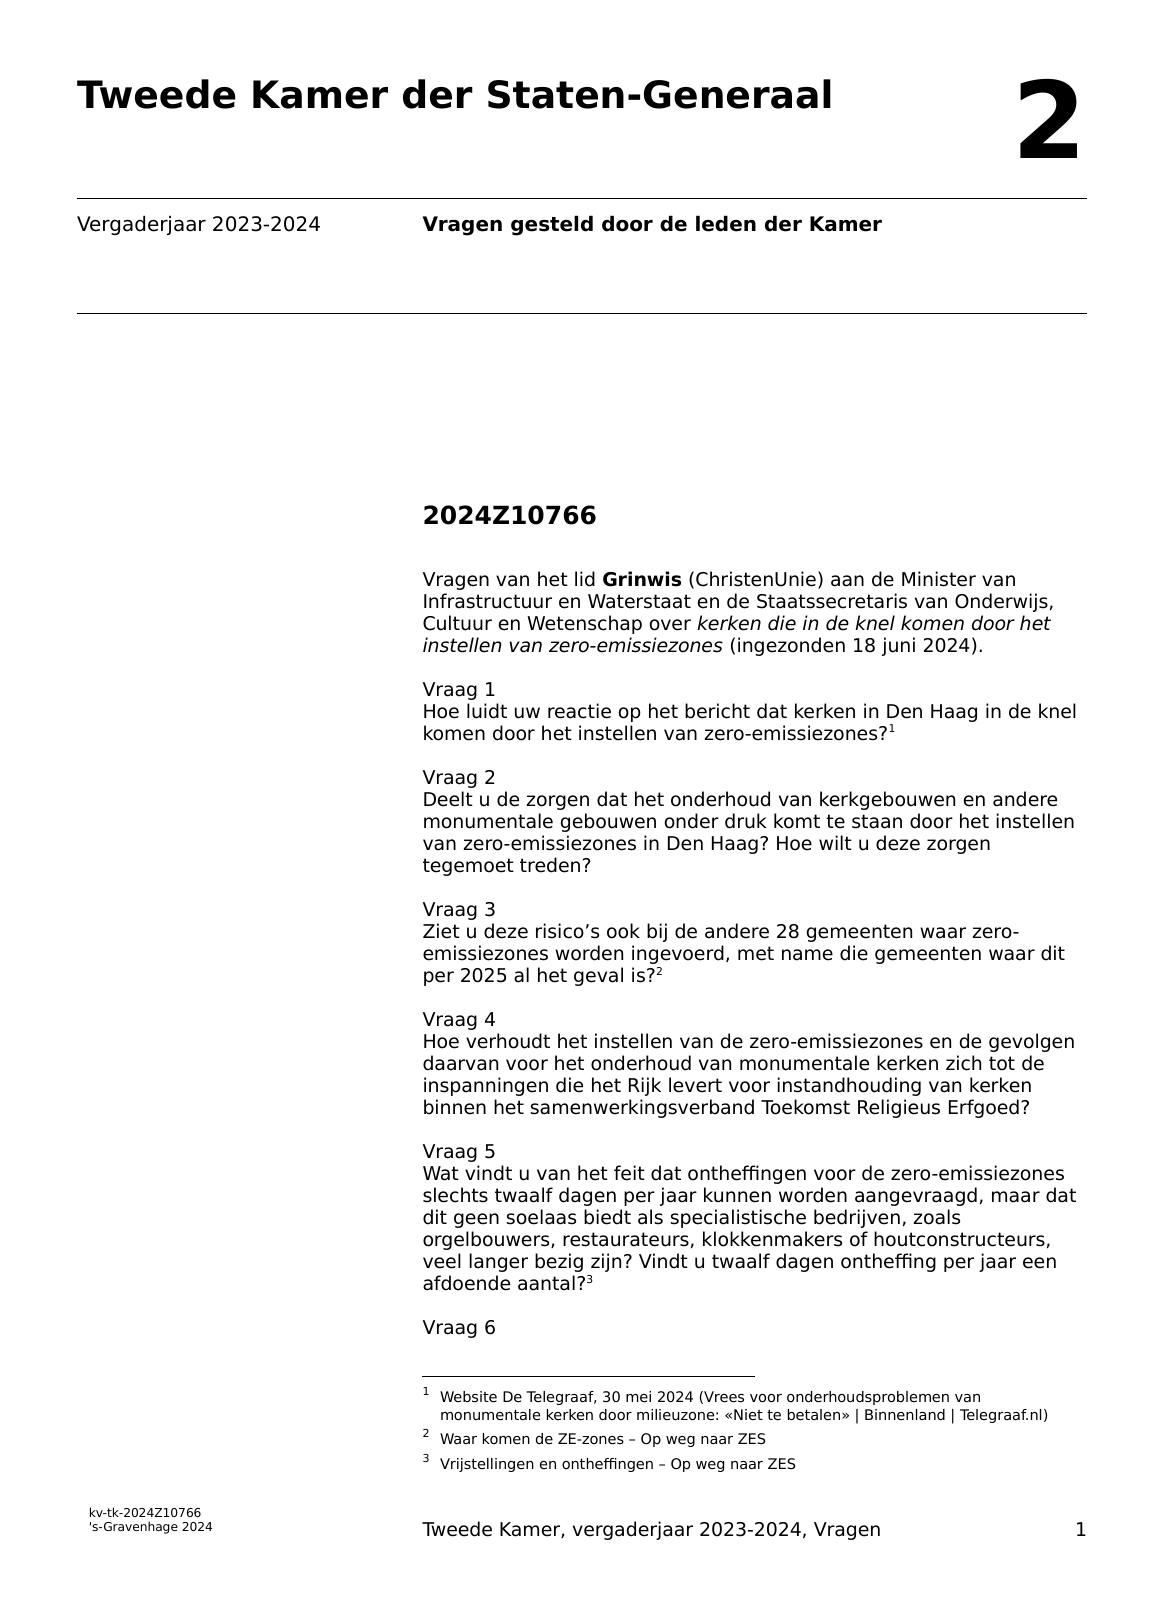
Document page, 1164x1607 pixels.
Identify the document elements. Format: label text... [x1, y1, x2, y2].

text Vraag 3 [422, 899, 1087, 921]
text Website De Telegraaf, 30 mei 2024 (Vrees voor onderhoudsproblemen van monumentale kerken door milieuzone: «Niet te betalen» | Binnenland | Telegraaf.nl) [422, 1385, 1087, 1424]
text Ziet u deze risico’s ook bij de andere 28 gemeenten waar zero-emissiezones worden ingevoerd, met name die gemeenten waar dit per 2025 al het geval is? [422, 921, 1087, 987]
text Vraag 1 [422, 679, 1087, 701]
text Vrijstellingen en ontheffingen – Op weg naar ZES [422, 1452, 1087, 1474]
text Vraag 5 [422, 1141, 1087, 1163]
text kv-tk-2024Z10766 [88, 1506, 323, 1520]
table_cell Vragen gesteld door de leden der Kamer [422, 199, 1087, 313]
text Vragen van het lid Grinwis (ChristenUnie) aan de Minister van Infrastructuur en Waterstaat en de Staatssecretaris van Onderwijs, Cultuur en Wetenschap over kerken die in de knel komen door het instellen van zero-emissiezones (ingezonden 18 juni 2024). [422, 569, 1087, 657]
text Vraag 4 [422, 1009, 1087, 1031]
table_header 2 [886, 59, 1087, 198]
text Wat vindt u van het feit dat ontheffingen voor de zero-emissiezones slechts twaalf dagen per jaar kunnen worden aangevraagd, maar dat dit geen soelaas biedt als specialistische bedrijven, zoals orgelbouwers, restaurateurs, klokkenmakers of houtconstructeurs, veel langer bezig zijn? Vindt u twaalf dagen ontheffing per jaar een afdoende aantal? [422, 1163, 1087, 1295]
text Hoe verhoudt het instellen van de zero-emissiezones en de gevolgen daarvan voor het onderhoud van monumentale kerken zich tot de inspanningen die het Rijk levert voor instandhouding van kerken binnen het samenwerkingsverband Toekomst Religieus Erfgoed? [422, 1031, 1087, 1119]
table_cell Vergaderjaar 2023-2024 [77, 199, 422, 313]
text 's-Gravenhage 2024 [88, 1520, 323, 1534]
text Vraag 2 [422, 767, 1087, 789]
text Hoe luidt uw reactie op het bericht dat kerken in Den Haag in de knel komen door het instellen van zero-emissiezones? [422, 701, 1087, 745]
text Waar komen de ZE-zones – Op weg naar ZES [422, 1427, 1087, 1449]
text 2024Z10766 [422, 501, 1087, 531]
text Deelt u de zorgen dat het onderhoud van kerkgebouwen en andere monumentale gebouwen onder druk komt te staan door het instellen van zero-emissiezones in Den Haag? Hoe wilt u deze zorgen tegemoet treden? [422, 789, 1087, 877]
text Vraag 6 [422, 1317, 1087, 1339]
table_header Tweede Kamer der Staten-Generaal [77, 59, 886, 198]
